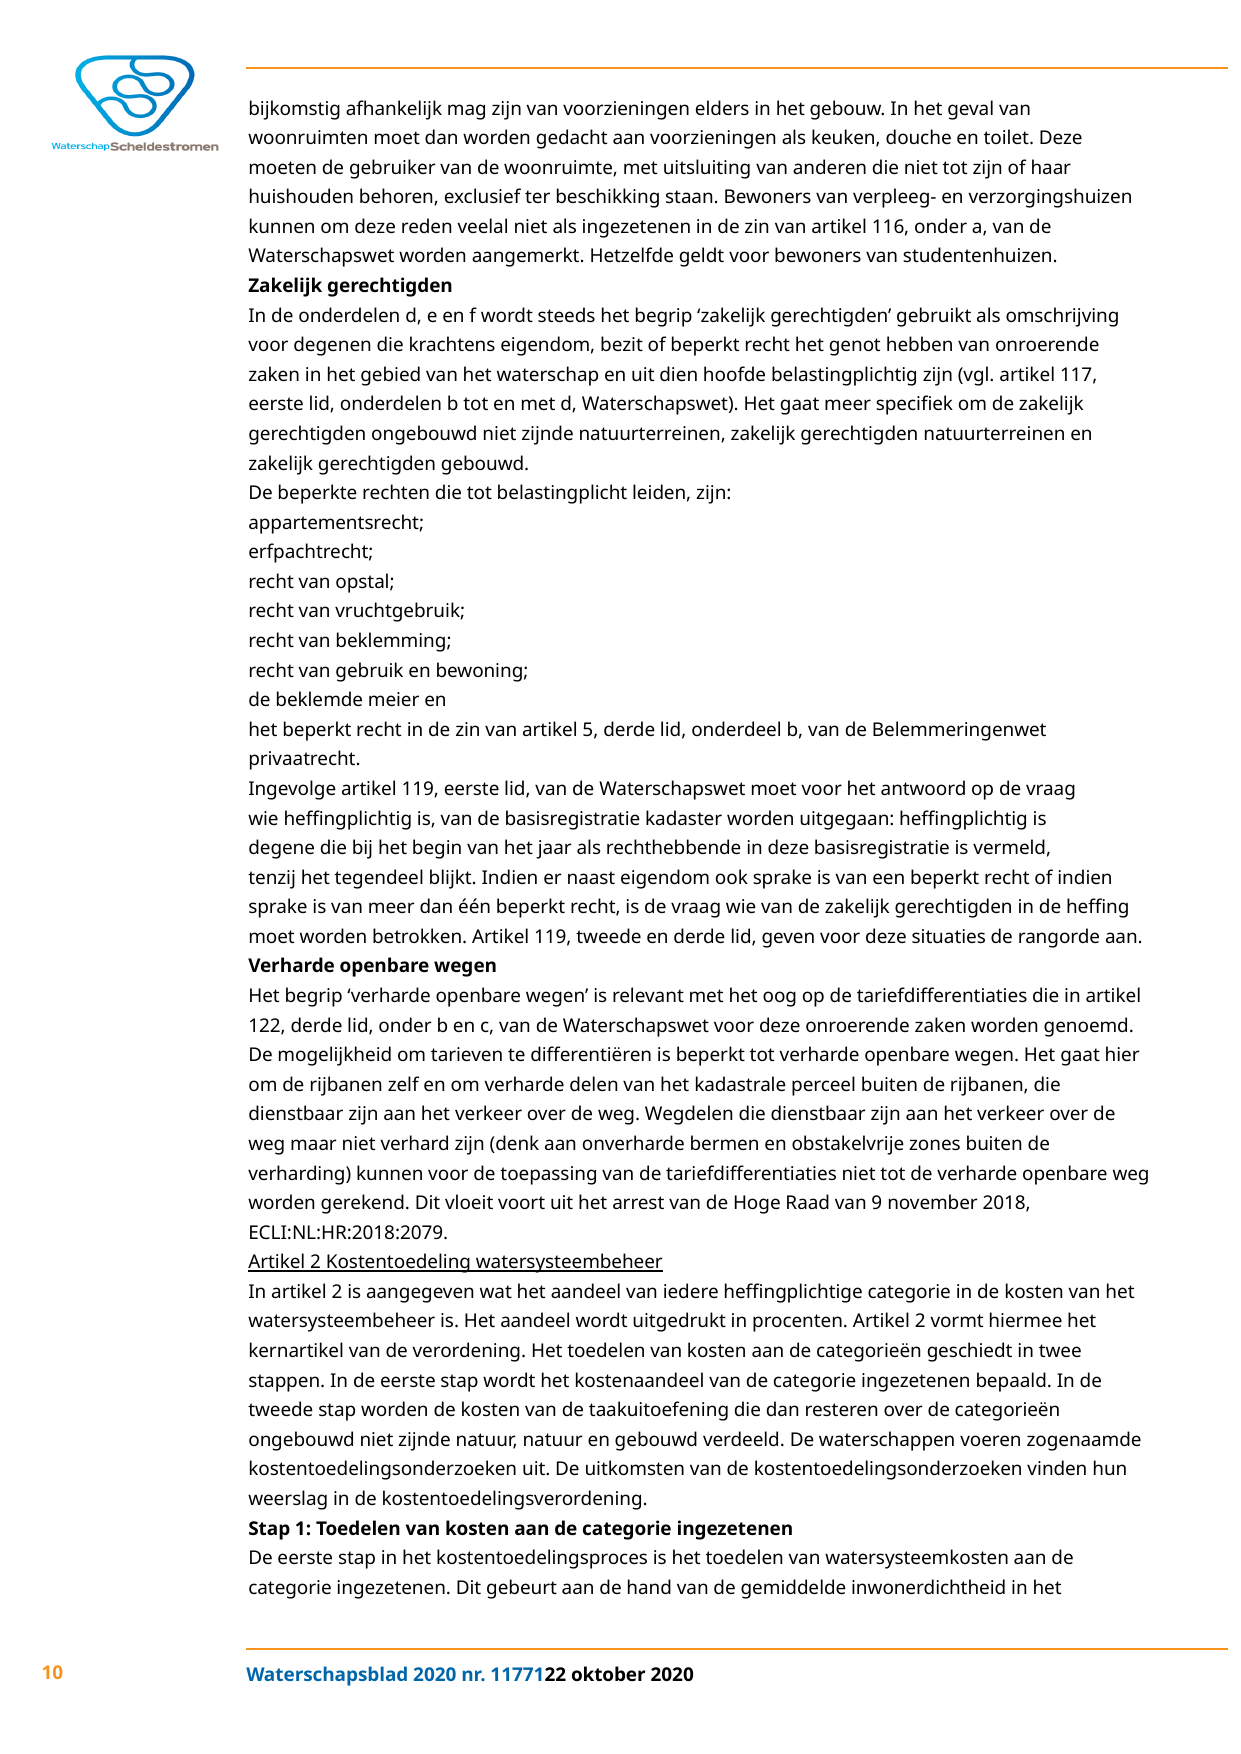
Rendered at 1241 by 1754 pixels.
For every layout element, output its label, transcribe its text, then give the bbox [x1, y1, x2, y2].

text erfpachtrecht; [248, 538, 1152, 564]
text het beperkt recht in de zin van artikel 5, derde lid, onderdeel b, van de Belemmeringenwet privaatrecht. [248, 716, 1152, 771]
text bijkomstig afhankelijk mag zijn van voorzieningen elders in het gebouw. In het geval van woonruimten moet dan worden gedacht aan voorzieningen als keuken, douche en toilet. Deze moeten de gebruiker van de woonruimte, met uitsluiting van anderen die niet tot zijn of haar huishouden behoren, exclusief ter beschikking staan. Bewoners van verpleeg- en verzorgingshuizen kunnen om deze reden veelal niet als ingezetenen in de zin van artikel 116, onder a, van de Waterschapswet worden aangemerkt. Hetzelfde geldt voor bewoners van studentenhuizen. [248, 95, 1152, 268]
text recht van vruchtgebruik; [248, 598, 1152, 623]
picture [41, 47, 231, 172]
text Verharde openbare wegen [248, 953, 1152, 978]
text In de onderdelen d, e en f wordt steeds het begrip ‘zakelijk gerechtigden’ gebruikt als omschrijving voor degenen die krachtens eigendom, bezit of beperkt recht het genot hebben van onroerende zaken in het gebied van het waterschap en uit dien hoofde belastingplichtig zijn (vgl. artikel 117, eerste lid, onderdelen b tot en met d, Waterschapswet). Het gaat meer specifiek om de zakelijk gerechtigden ongebouwd niet zijnde natuurterreinen, zakelijk gerechtigden natuurterreinen en zakelijk gerechtigden gebouwd. [248, 302, 1152, 476]
text De beperkte rechten die tot belastingplicht leiden, zijn: [248, 479, 1152, 505]
text wie heffingplichtig is, van de basisregistratie kadaster worden uitgegaan: heffingplichtig is [248, 805, 1152, 831]
text recht van opstal; [248, 568, 1152, 594]
text Zakelijk gerechtigden [248, 272, 1152, 298]
text Het begrip ‘verharde openbare wegen’ is relevant met het oog op de tariefdifferentiaties die in artikel 122, derde lid, onder b en c, van de Waterschapswet voor deze onroerende zaken worden genoemd. De mogelijkheid om tarieven te differentiëren is beperkt tot verharde openbare wegen. Het gaat hier om de rijbanen zelf en om verharde delen van het kadastrale perceel buiten de rijbanen, die dienstbaar zijn aan het verkeer over de weg. Wegdelen die dienstbaar zijn aan het verkeer over de weg maar niet verhard zijn (denk aan onverharde bermen en obstakelvrije zones buiten de verharding) kunnen voor de toepassing van de tariefdifferentiaties niet tot de verharde openbare weg worden gerekend. Dit vloeit voort uit het arrest van de Hoge Raad van 9 november 2018, ECLI:NL:HR:2018:2079. [248, 982, 1152, 1245]
text Artikel 2 Kostentoedeling watersysteembeheer [248, 1248, 1152, 1274]
text Ingevolge artikel 119, eerste lid, van de Waterschapswet moet voor het antwoord op de vraag [248, 775, 1152, 801]
text recht van gebruik en bewoning; [248, 657, 1152, 683]
text In artikel 2 is aangegeven wat het aandeel van iedere heffingplichtige categorie in de kosten van het watersysteembeheer is. Het aandeel wordt uitgedrukt in procenten. Artikel 2 vormt hiermee het kernartikel van de verordening. Het toedelen van kosten aan de categorieën geschiedt in twee stappen. In de eerste stap wordt het kostenaandeel van de categorie ingezetenen bepaald. In de tweede stap worden de kosten van de taakuitoefening die dan resteren over de categorieën ongebouwd niet zijnde natuur, natuur en gebouwd verdeeld. De waterschappen voeren zogenaamde kostentoedelingsonderzoeken uit. De uitkomsten van de kostentoedelingsonderzoeken vinden hun weerslag in de kostentoedelingsverordening. [248, 1278, 1152, 1511]
text recht van beklemming; [248, 627, 1152, 653]
text de beklemde meier en [248, 686, 1152, 712]
text categorie ingezetenen. Dit gebeurt aan de hand van de gemiddelde inwonerdichtheid in het [248, 1574, 1152, 1600]
text tenzij het tegendeel blijkt. Indien er naast eigendom ook sprake is van een beperkt recht of indien sprake is van meer dan één beperkt recht, is de vraag wie van de zakelijk gerechtigden in de heffing moet worden betrokken. Artikel 119, tweede en derde lid, geven voor deze situaties de rangorde aan. [248, 864, 1152, 949]
text degene die bij het begin van het jaar als rechthebbende in deze basisregistratie is vermeld, [248, 834, 1152, 860]
text appartementsrecht; [248, 509, 1152, 535]
text Stap 1: Toedelen van kosten aan de categorie ingezetenen [248, 1515, 1152, 1541]
text De eerste stap in het kostentoedelingsproces is het toedelen van watersysteemkosten aan de [248, 1544, 1152, 1570]
